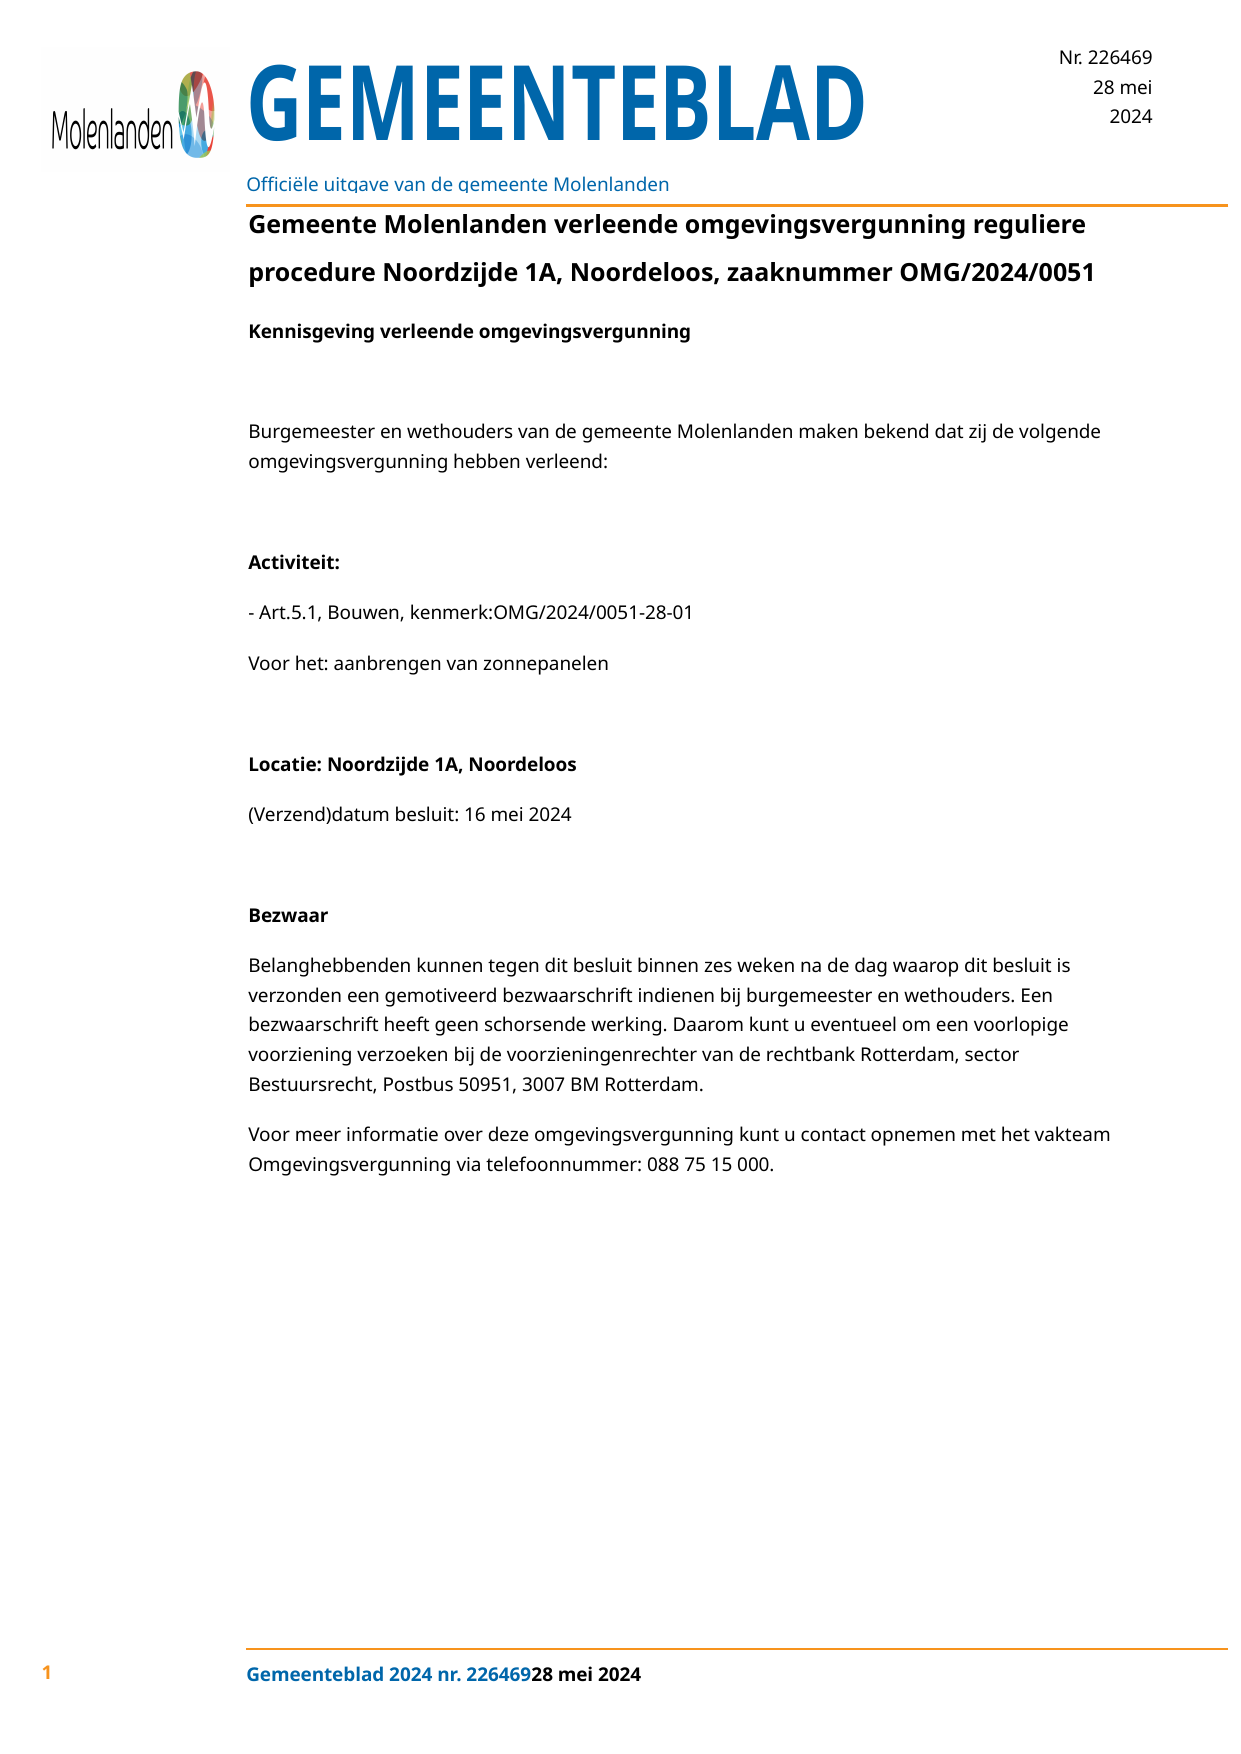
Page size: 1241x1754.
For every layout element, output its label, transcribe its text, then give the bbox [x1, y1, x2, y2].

text Burgemeester en wethouders van de gemeente Molenlanden maken bekend dat zij de volgende omgevingsvergunning hebben verleend: [248, 419, 1152, 474]
text (Verzend)datum besluit: 16 mei 2024 [248, 801, 1152, 827]
text Voor meer informatie over deze omgevingsvergunning kunt u contact opnemen met het vakteam Omgevingsvergunning via telefoonnummer: 088 75 15 000. [248, 1121, 1152, 1177]
text Gemeente Molenlanden verleende omgevingsvergunning reguliere procedure Noordzijde 1A, Noordeloos, zaaknummer OMG/2024/0051 [248, 207, 1152, 288]
text - Art.5.1, Bouwen, kenmerk:OMG/2024/0051-28-01 [248, 599, 1152, 625]
text Activiteit: [248, 549, 1152, 575]
text Locatie: Noordzijde 1A, Noordeloos [248, 751, 1152, 777]
picture [41, 47, 231, 172]
text Voor het: aanbrengen van zonnepanelen [248, 650, 1152, 676]
text Belanghebbenden kunnen tegen dit besluit binnen zes weken na de dag waarop dit besluit is verzonden een gemotiveerd bezwaarschrift indienen bij burgemeester en wethouders. Een bezwaarschrift heeft geen schorsende werking. Daarom kunt u eventueel om een voorlopige voorziening verzoeken bij de voorzieningenrechter van de rechtbank Rotterdam, sector Bestuursrecht, Postbus 50951, 3007 BM Rotterdam. [248, 952, 1152, 1097]
text Bezwaar [248, 902, 1152, 928]
text Kennisgeving verleende omgevingsvergunning [248, 318, 1152, 344]
